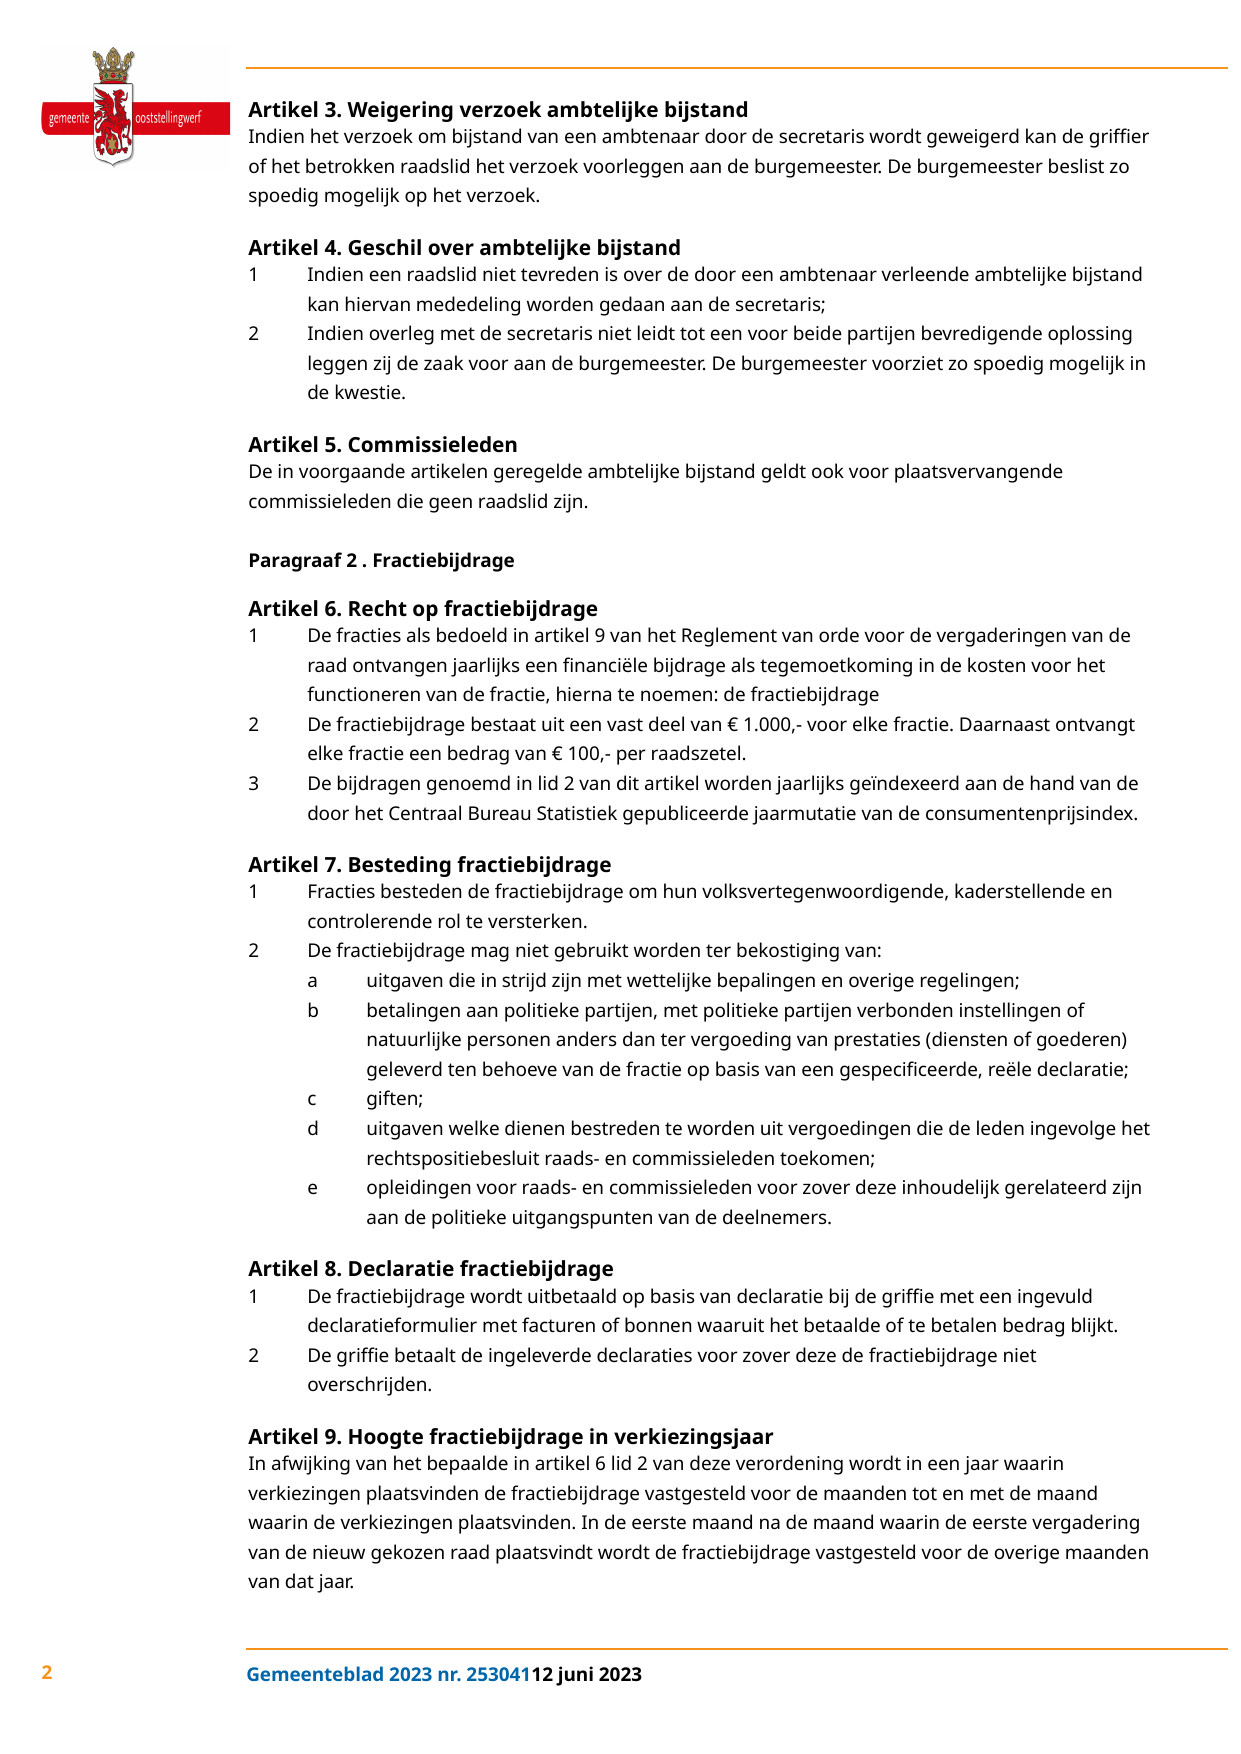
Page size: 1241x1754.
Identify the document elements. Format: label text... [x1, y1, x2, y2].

text Artikel 5. Commissieleden [248, 430, 1152, 458]
text Artikel 9. Hoogte fractiebijdrage in verkiezingsjaar [248, 1422, 1152, 1450]
text Artikel 8. Declaratie fractiebijdrage [248, 1254, 1152, 1283]
list Indien overleg met de secretaris niet leidt tot een voor beide partijen bevredigende oplossing leggen zij de zaak voor aan de burgemeester. De burgemeester voorziet zo spoedig mogelijk in de kwestie. [248, 320, 1152, 405]
list De fractiebijdrage wordt uitbetaald op basis van declaratie bij de griffie met een ingevuld declaratieformulier met facturen of bonnen waaruit het betaalde of te betalen bedrag blijkt. [248, 1283, 1152, 1338]
list betalingen aan politieke partijen, met politieke partijen verbonden instellingen of natuurlijke personen anders dan ter vergoeding van prestaties (diensten of goederen) geleverd ten behoeve van de fractie op basis van een gespecificeerde, reële declaratie; [307, 997, 1152, 1082]
list De fractiebijdrage bestaat uit een vast deel van € 1.000,- voor elke fractie. Daarnaast ontvangt elke fractie een bedrag van € 100,- per raadszetel. [248, 711, 1152, 766]
list De fracties als bedoeld in artikel 9 van het Reglement van orde voor de vergaderingen van de raad ontvangen jaarlijks een financiële bijdrage als tegemoetkoming in de kosten voor het functioneren van de fractie, hierna te noemen: de fractiebijdrage [248, 622, 1152, 707]
list uitgaven die in strijd zijn met wettelijke bepalingen en overige regelingen; [307, 967, 1152, 993]
picture [41, 47, 231, 172]
text Indien het verzoek om bijstand van een ambtenaar door de secretaris wordt geweigerd kan de griffier of het betrokken raadslid het verzoek voorleggen aan de burgemeester. De burgemeester beslist zo spoedig mogelijk op het verzoek. [248, 123, 1152, 208]
list uitgaven welke dienen bestreden te worden uit vergoedingen die de leden ingevolge het rechtspositiebesluit raads- en commissieleden toekomen; [307, 1115, 1152, 1171]
list Indien een raadslid niet tevreden is over de door een ambtenaar verleende ambtelijke bijstand kan hiervan mededeling worden gedaan aan de secretaris; [248, 261, 1152, 317]
text De in voorgaande artikelen geregelde ambtelijke bijstand geldt ook voor plaatsvervangende commissieleden die geen raadslid zijn. [248, 458, 1152, 514]
list giften; [307, 1086, 1152, 1111]
list opleidingen voor raads- en commissieleden voor zover deze inhoudelijk gerelateerd zijn aan de politieke uitgangspunten van de deelnemers. [307, 1174, 1152, 1230]
list De griffie betaalt de ingeleverde declaraties voor zover deze de fractiebijdrage niet overschrijden. [248, 1342, 1152, 1397]
text Paragraaf 2 . Fractiebijdrage [248, 547, 1152, 573]
text Artikel 6. Recht op fractiebijdrage [248, 594, 1152, 622]
text Artikel 4. Geschil over ambtelijke bijstand [248, 233, 1152, 261]
text In afwijking van het bepaalde in artikel 6 lid 2 van deze verordening wordt in een jaar waarin verkiezingen plaatsvinden de fractiebijdrage vastgesteld voor de maanden tot en met de maand waarin de verkiezingen plaatsvinden. In de eerste maand na de maand waarin de eerste vergadering van de nieuw gekozen raad plaatsvindt wordt de fractiebijdrage vastgesteld voor de overige maanden van dat jaar. [248, 1450, 1152, 1594]
list De fractiebijdrage mag niet gebruikt worden ter bekostiging van: [248, 938, 1152, 963]
text Artikel 7. Besteding fractiebijdrage [248, 850, 1152, 878]
list De bijdragen genoemd in lid 2 van dit artikel worden jaarlijks geïndexeerd aan de hand van de door het Centraal Bureau Statistiek gepubliceerde jaarmutatie van de consumentenprijsindex. [248, 770, 1152, 825]
list Fracties besteden de fractiebijdrage om hun volksvertegenwoordigende, kaderstellende en controlerende rol te versterken. [248, 878, 1152, 934]
text Artikel 3. Weigering verzoek ambtelijke bijstand [248, 95, 1152, 123]
